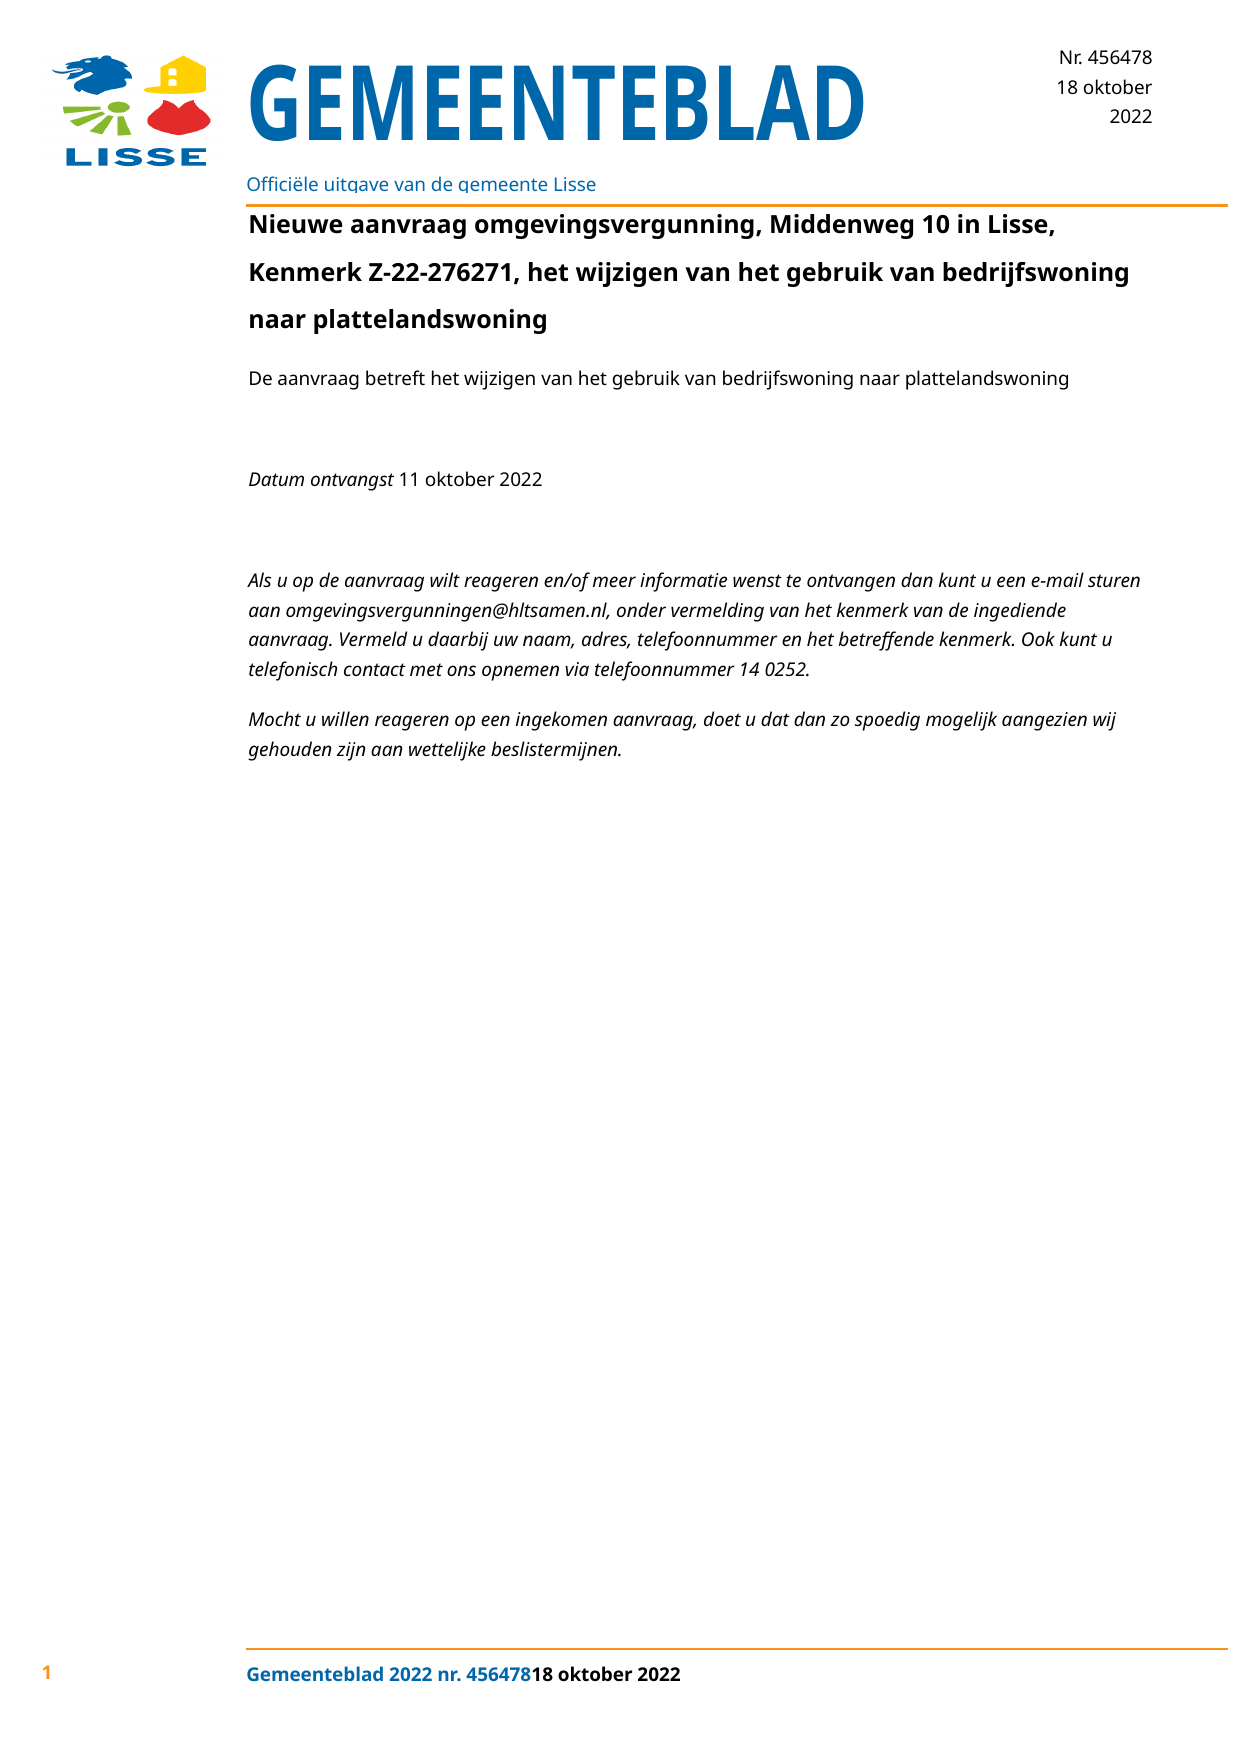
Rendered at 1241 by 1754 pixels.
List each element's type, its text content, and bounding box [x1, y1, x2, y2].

text Datum ontvangst 11 oktober 2022 [248, 466, 1152, 492]
text Nieuwe aanvraag omgevingsvergunning, Middenweg 10 in Lisse, Kenmerk Z-22-276271, het wijzigen van het gebruik van bedrijfswoning naar plattelandswoning [248, 207, 1152, 336]
text De aanvraag betreft het wijzigen van het gebruik van bedrijfswoning naar plattelandswoning [248, 366, 1152, 391]
picture [41, 47, 231, 172]
text Mocht u willen reageren op een ingekomen aanvraag, doet u dat dan zo spoedig mogelijk aangezien wij gehouden zijn aan wettelijke beslistermijnen. [248, 706, 1152, 762]
text Als u op de aanvraag wilt reageren en/of meer informatie wenst te ontvangen dan kunt u een e-mail sturen aan omgevingsvergunningen@hltsamen.nl, onder vermelding van het kenmerk van de ingediende aanvraag. Vermeld u daarbij uw naam, adres, telefoonnummer en het betreffende kenmerk. Ook kunt u telefonisch contact met ons opnemen via telefoonnummer 14 0252. [248, 567, 1152, 682]
